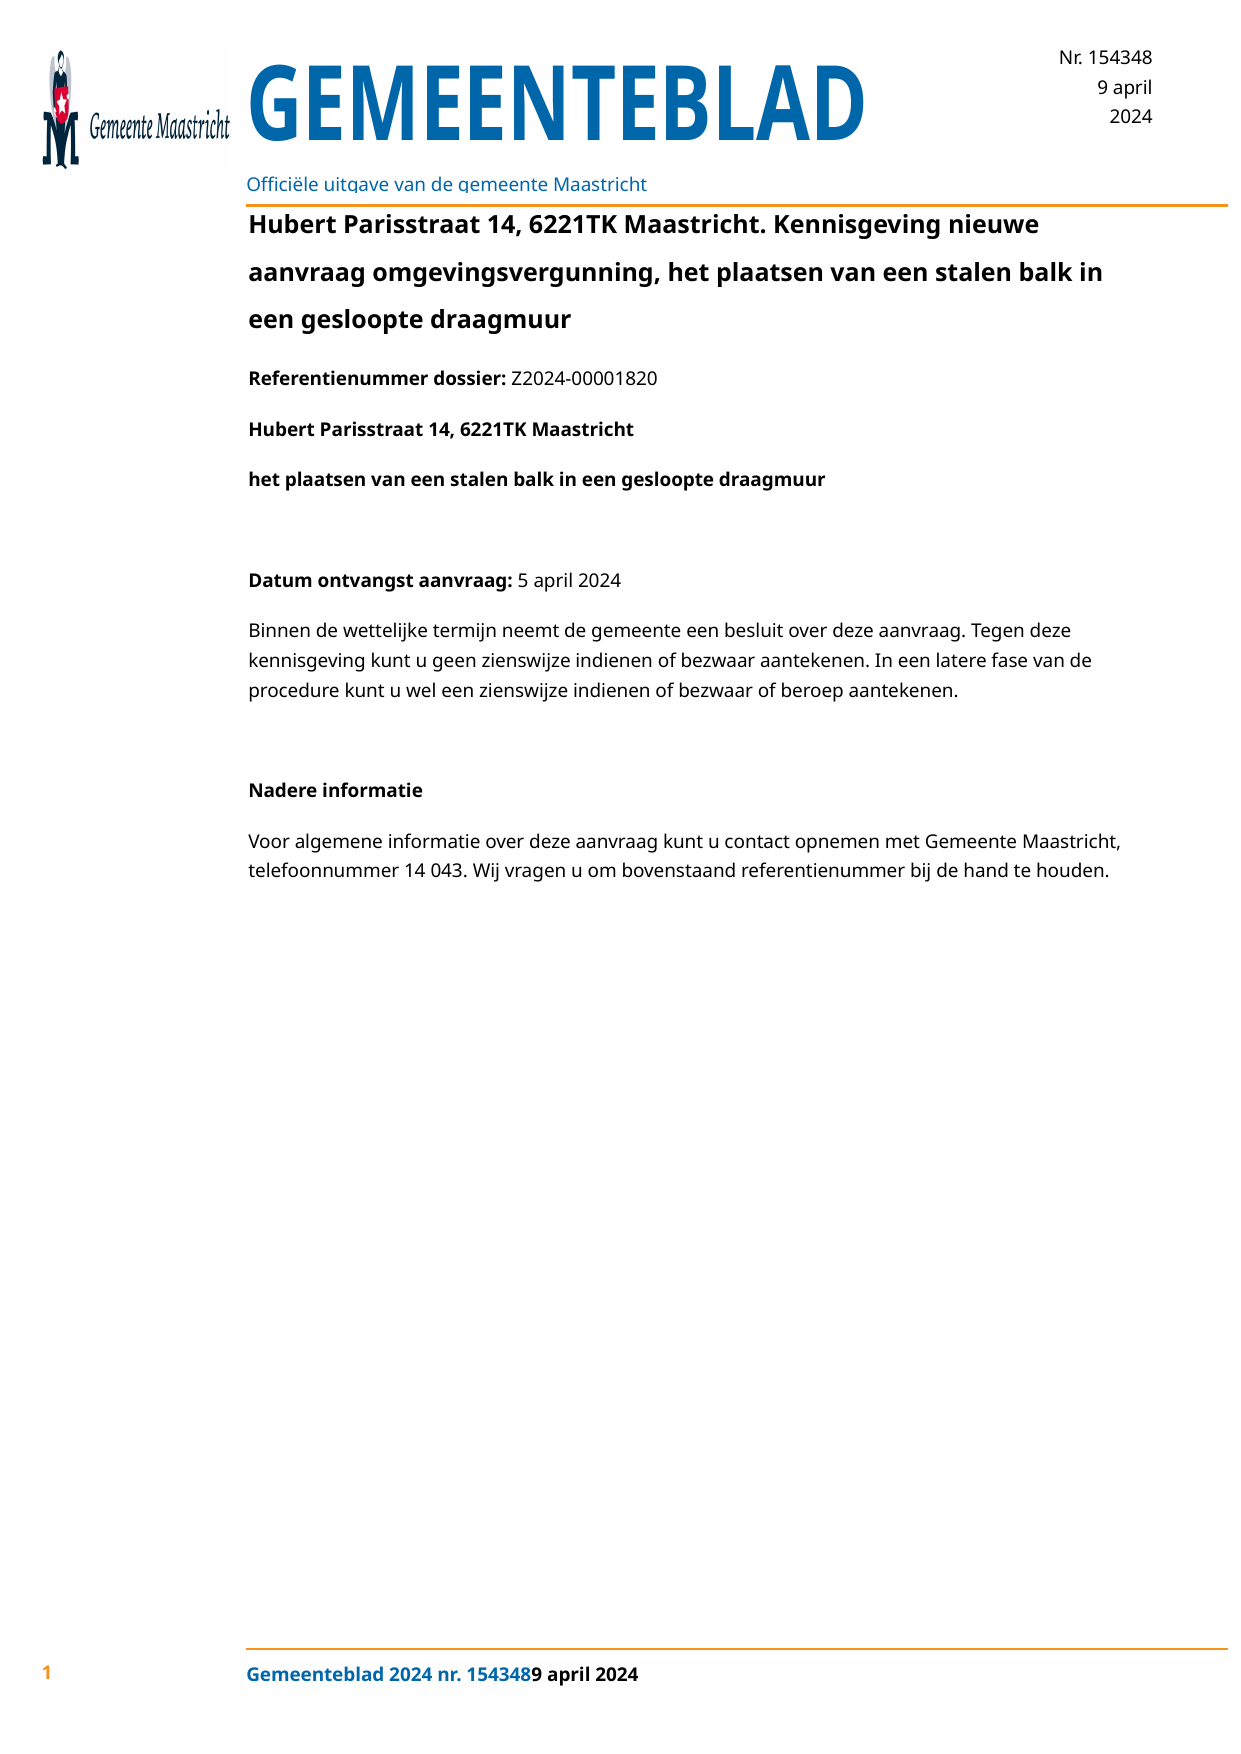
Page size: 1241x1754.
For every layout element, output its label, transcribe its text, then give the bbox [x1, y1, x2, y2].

text Voor algemene informatie over deze aanvraag kunt u contact opnemen met Gemeente Maastricht, telefoonnummer 14 043. Wij vragen u om bovenstaand referentienummer bij de hand te houden. [248, 828, 1152, 883]
text Nadere informatie [248, 778, 1152, 803]
text Datum ontvangst aanvraag: 5 april 2024 [248, 567, 1152, 593]
picture [41, 47, 231, 172]
text Hubert Parisstraat 14, 6221TK Maastricht [248, 416, 1152, 442]
text het plaatsen van een stalen balk in een gesloopte draagmuur [248, 466, 1152, 492]
text Hubert Parisstraat 14, 6221TK Maastricht. Kennisgeving nieuwe aanvraag omgevingsvergunning, het plaatsen van een stalen balk in een gesloopte draagmuur [248, 207, 1152, 336]
text Binnen de wettelijke termijn neemt de gemeente een besluit over deze aanvraag. Tegen deze kennisgeving kunt u geen zienswijze indienen of bezwaar aantekenen. In een latere fase van de procedure kunt u wel een zienswijze indienen of bezwaar of beroep aantekenen. [248, 618, 1152, 702]
text Referentienummer dossier: Z2024-00001820 [248, 366, 1152, 391]
